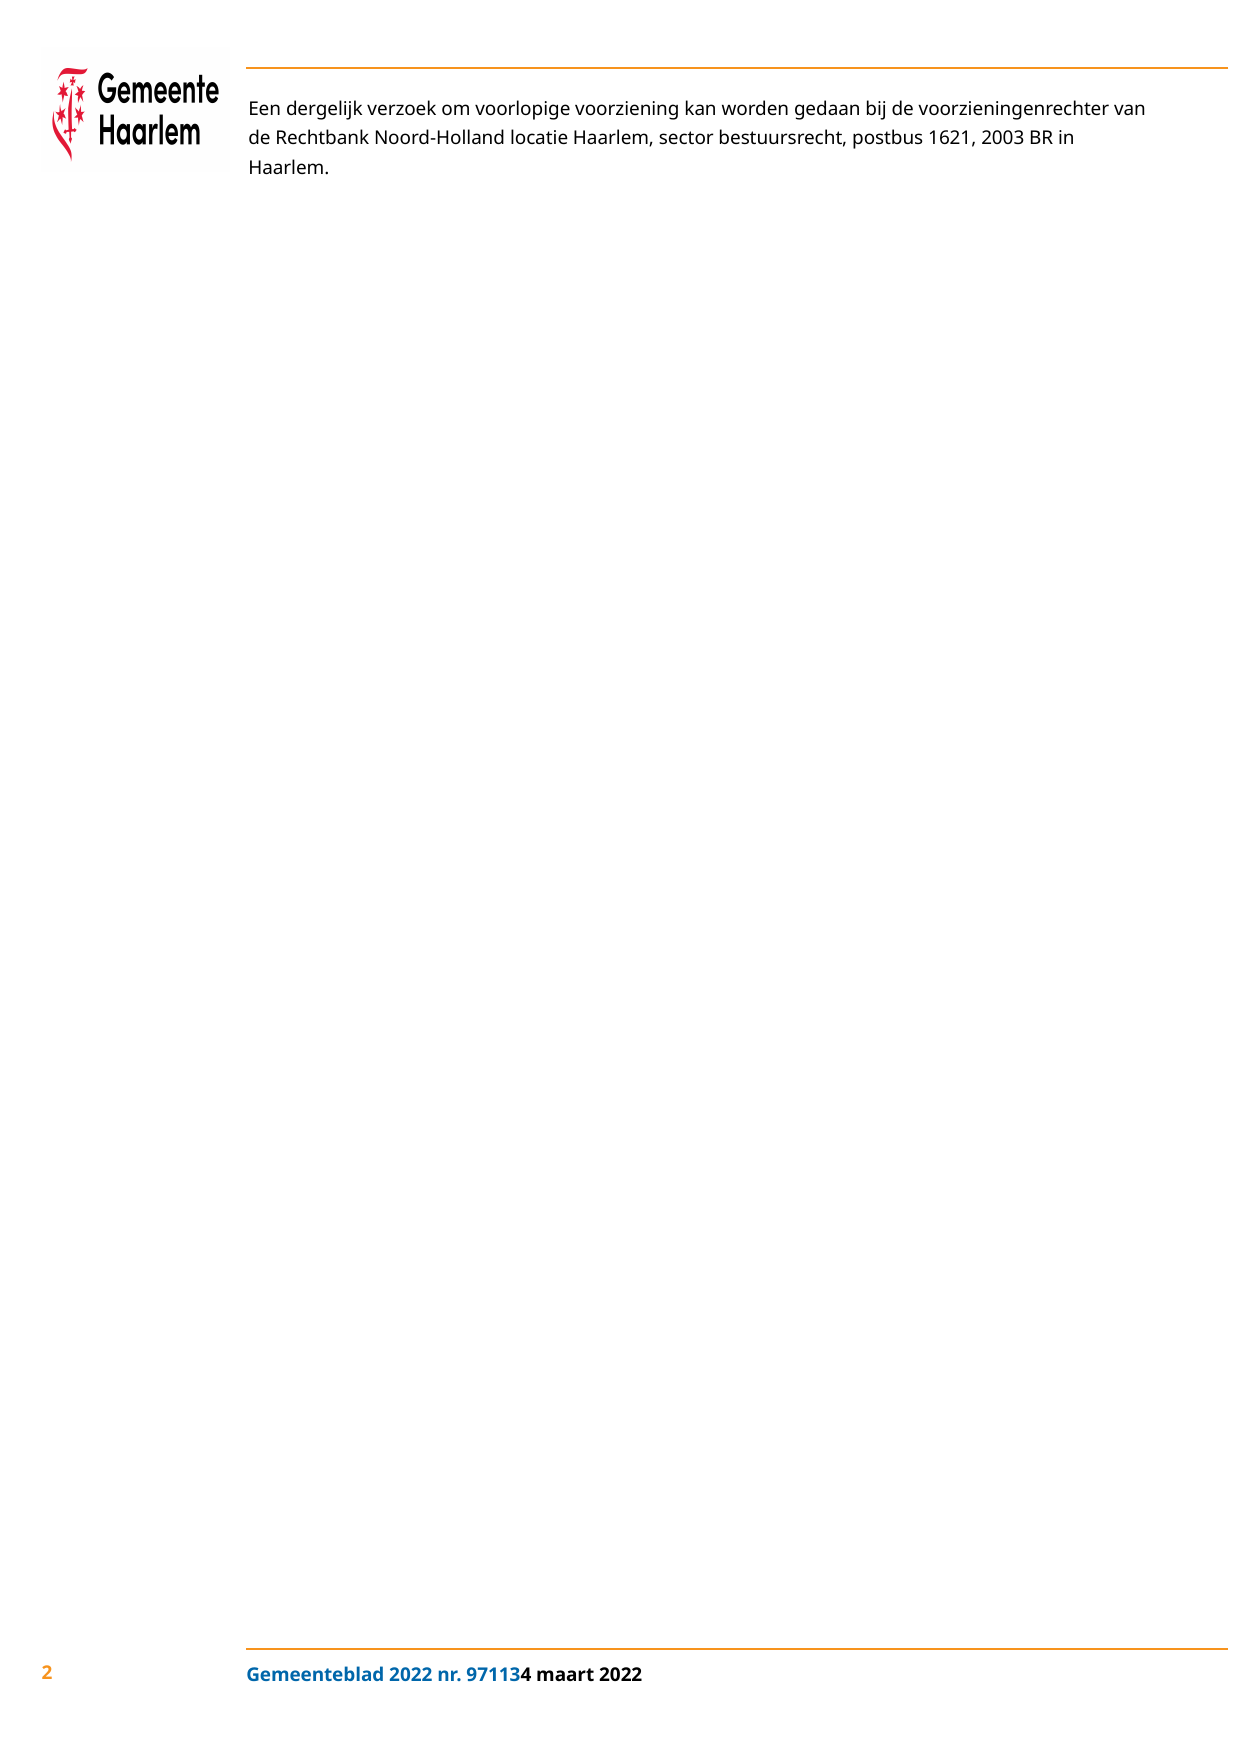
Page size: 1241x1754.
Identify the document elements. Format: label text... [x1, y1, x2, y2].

picture [41, 47, 231, 172]
text Een dergelijk verzoek om voorlopige voorziening kan worden gedaan bij de voorzieningenrechter van de Rechtbank Noord-Holland locatie Haarlem, sector bestuursrecht, postbus 1621, 2003 BR in Haarlem. [248, 95, 1152, 180]
